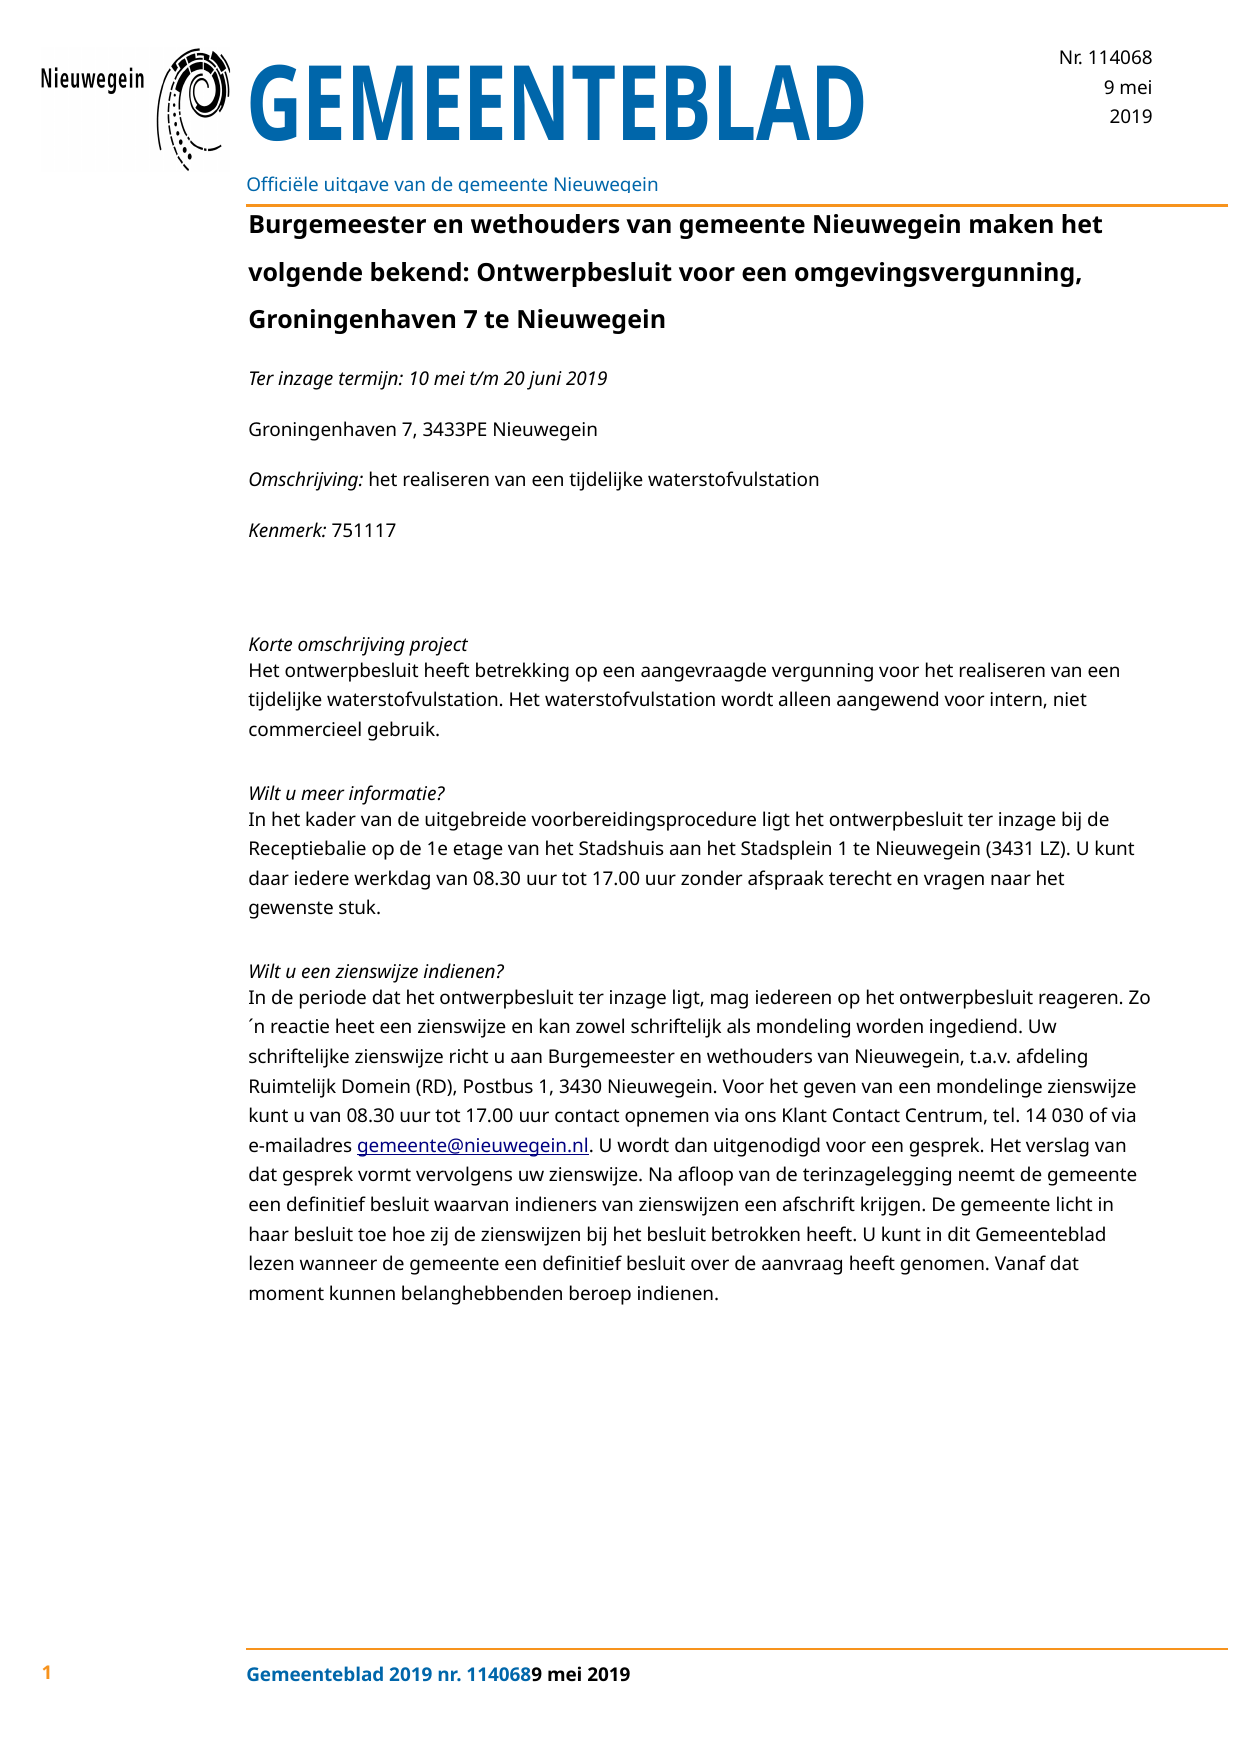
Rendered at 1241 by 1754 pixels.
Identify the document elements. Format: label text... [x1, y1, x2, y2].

text Ter inzage termijn: 10 mei t/m 20 juni 2019 [248, 366, 1152, 391]
text Wilt u een zienswijze indienen? [248, 958, 1152, 984]
text Groningenhaven 7, 3433PE Nieuwegein [248, 416, 1152, 442]
text Het ontwerpbesluit heeft betrekking op een aangevraagde vergunning voor het realiseren van een tijdelijke waterstofvulstation. Het waterstofvulstation wordt alleen aangewend voor intern, niet commercieel gebruik. [248, 657, 1152, 742]
text Omschrijving: het realiseren van een tijdelijke waterstofvulstation [248, 466, 1152, 492]
text Kenmerk: 751117 [248, 517, 1152, 542]
picture [41, 47, 231, 172]
text Burgemeester en wethouders van gemeente Nieuwegein maken het volgende bekend: Ontwerpbesluit voor een omgevingsvergunning, Groningenhaven 7 te Nieuwegein [248, 207, 1152, 336]
text Wilt u meer informatie? [248, 780, 1152, 806]
text In het kader van de uitgebreide voorbereidingsprocedure ligt het ontwerpbesluit ter inzage bij de Receptiebalie op de 1e etage van het Stadshuis aan het Stadsplein 1 te Nieuwegein (3431 LZ). U kunt daar iedere werkdag van 08.30 uur tot 17.00 uur zonder afspraak terecht en vragen naar het gewenste stuk. [248, 806, 1152, 920]
text In de periode dat het ontwerpbesluit ter inzage ligt, mag iedereen op het ontwerpbesluit reageren. Zo´n reactie heet een zienswijze en kan zowel schriftelijk als mondeling worden ingediend. Uw schriftelijke zienswijze richt u aan Burgemeester en wethouders van Nieuwegein, t.a.v. afdeling Ruimtelijk Domein (RD), Postbus 1, 3430 Nieuwegein. Voor het geven van een mondelinge zienswijze kunt u van 08.30 uur tot 17.00 uur contact opnemen via ons Klant Contact Centrum, tel. 14 030 of via e-mailadres gemeente@nieuwegein.nl. U wordt dan uitgenodigd voor een gesprek. Het verslag van dat gesprek vormt vervolgens uw zienswijze. Na afloop van de terinzagelegging neemt de gemeente een definitief besluit waarvan indieners van zienswijzen een afschrift krijgen. De gemeente licht in haar besluit toe hoe zij de zienswijzen bij het besluit betrokken heeft. U kunt in dit Gemeenteblad lezen wanneer de gemeente een definitief besluit over de aanvraag heeft genomen. Vanaf dat moment kunnen belanghebbenden beroep indienen. [248, 984, 1152, 1306]
text Korte omschrijving project [248, 631, 1152, 657]
